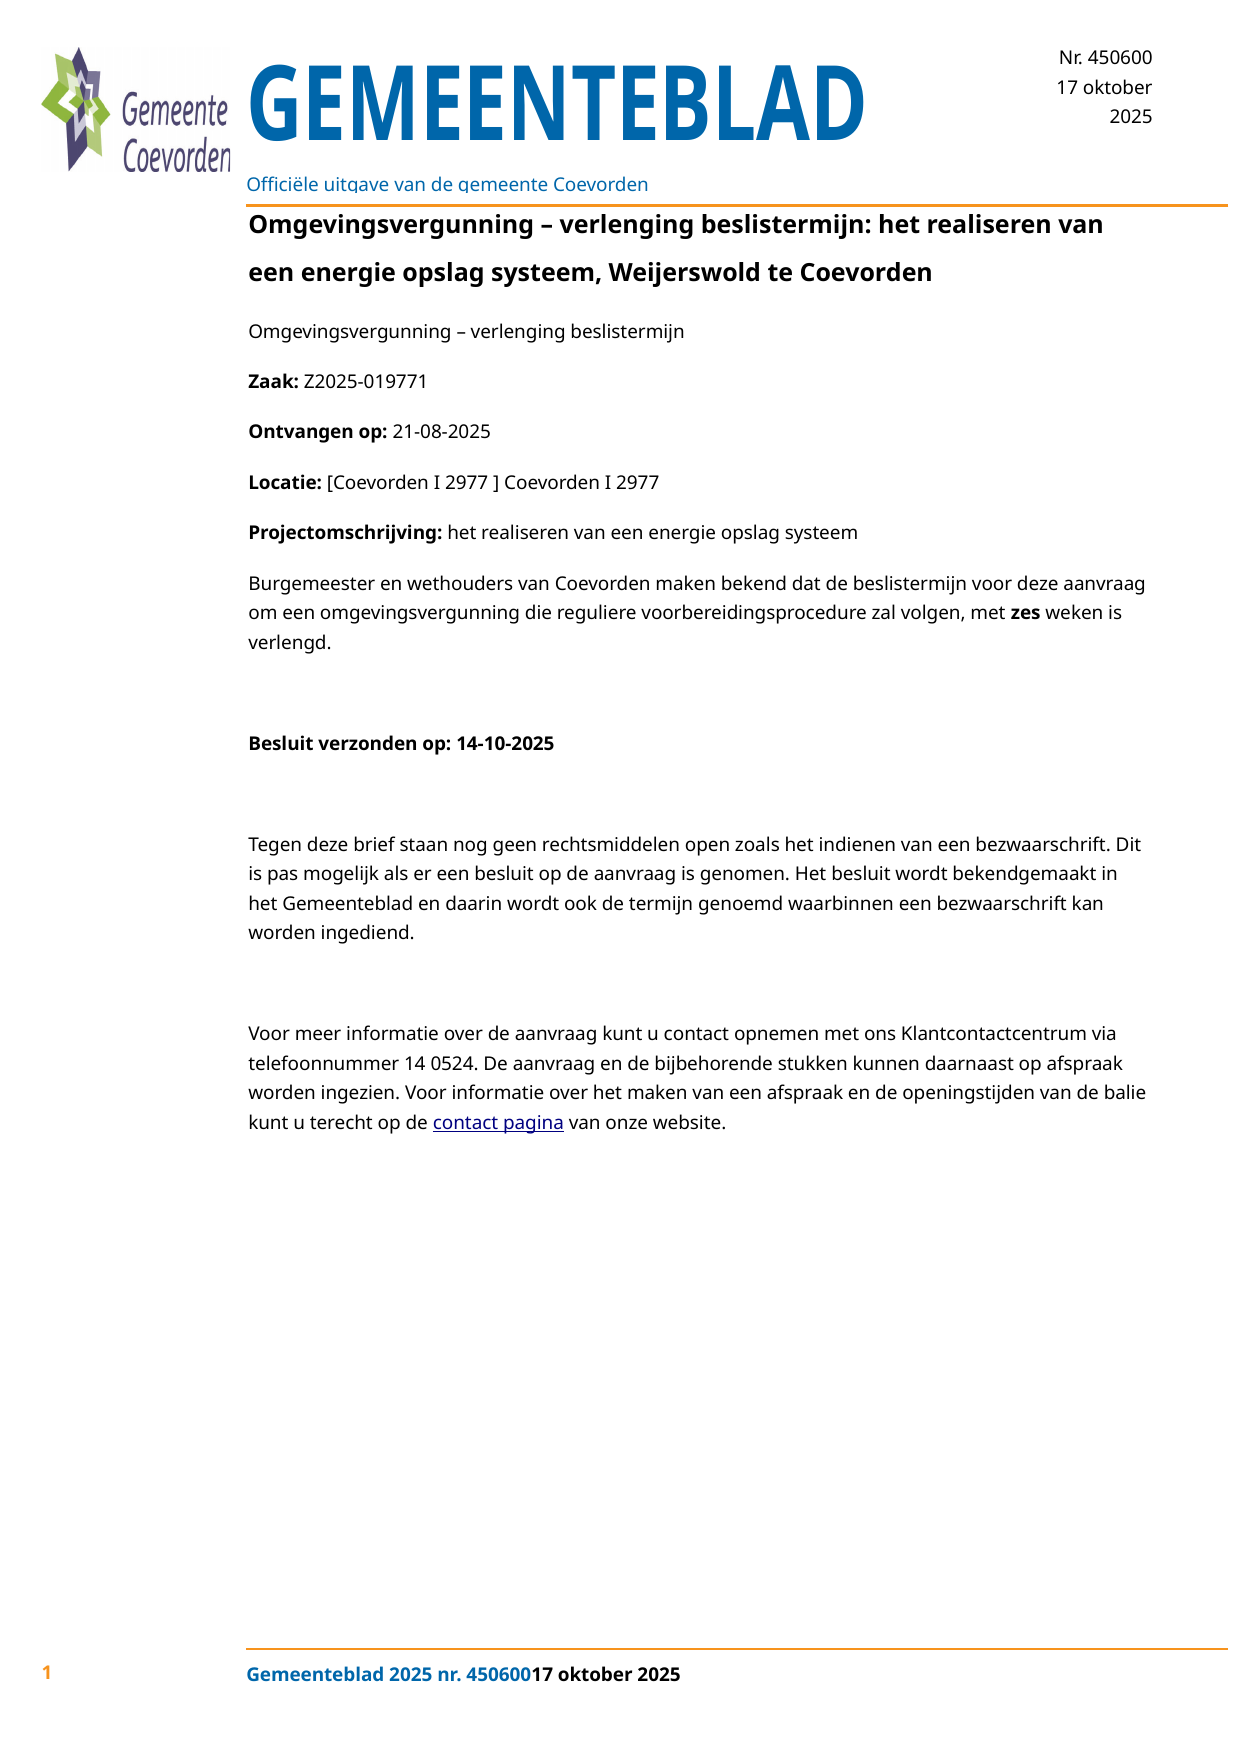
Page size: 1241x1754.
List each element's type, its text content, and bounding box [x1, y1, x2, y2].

text Omgevingsvergunning – verlenging beslistermijn [248, 318, 1152, 344]
text Ontvangen op: 21-08-2025 [248, 419, 1152, 444]
text Voor meer informatie over de aanvraag kunt u contact opnemen met ons Klantcontactcentrum via telefoonnummer 14 0524. De aanvraag en de bijbehorende stukken kunnen daarnaast op afspraak worden ingezien. Voor informatie over het maken van een afspraak en de openingstijden van de balie kunt u terecht op de contact pagina van onze website. [248, 1020, 1152, 1135]
text Locatie: [Coevorden I 2977 ] Coevorden I 2977 [248, 469, 1152, 495]
picture [41, 47, 231, 172]
text Zaak: Z2025-019771 [248, 368, 1152, 394]
text Omgevingsvergunning – verlenging beslistermijn: het realiseren van een energie opslag systeem, Weijerswold te Coevorden [248, 207, 1152, 288]
text Tegen deze brief staan nog geen rechtsmiddelen open zoals het indienen van een bezwaarschrift. Dit is pas mogelijk als er een besluit op de aanvraag is genomen. Het besluit wordt bekendgemaakt in het Gemeenteblad en daarin wordt ook de termijn genoemd waarbinnen een bezwaarschrift kan worden ingediend. [248, 831, 1152, 945]
text Projectomschrijving: het realiseren van een energie opslag systeem [248, 519, 1152, 545]
text Burgemeester en wethouders van Coevorden maken bekend dat de beslistermijn voor deze aanvraag om een omgevingsvergunning die reguliere voorbereidingsprocedure zal volgen, met zes weken is verlengd. [248, 570, 1152, 655]
text Besluit verzonden op: 14-10-2025 [248, 730, 1152, 756]
